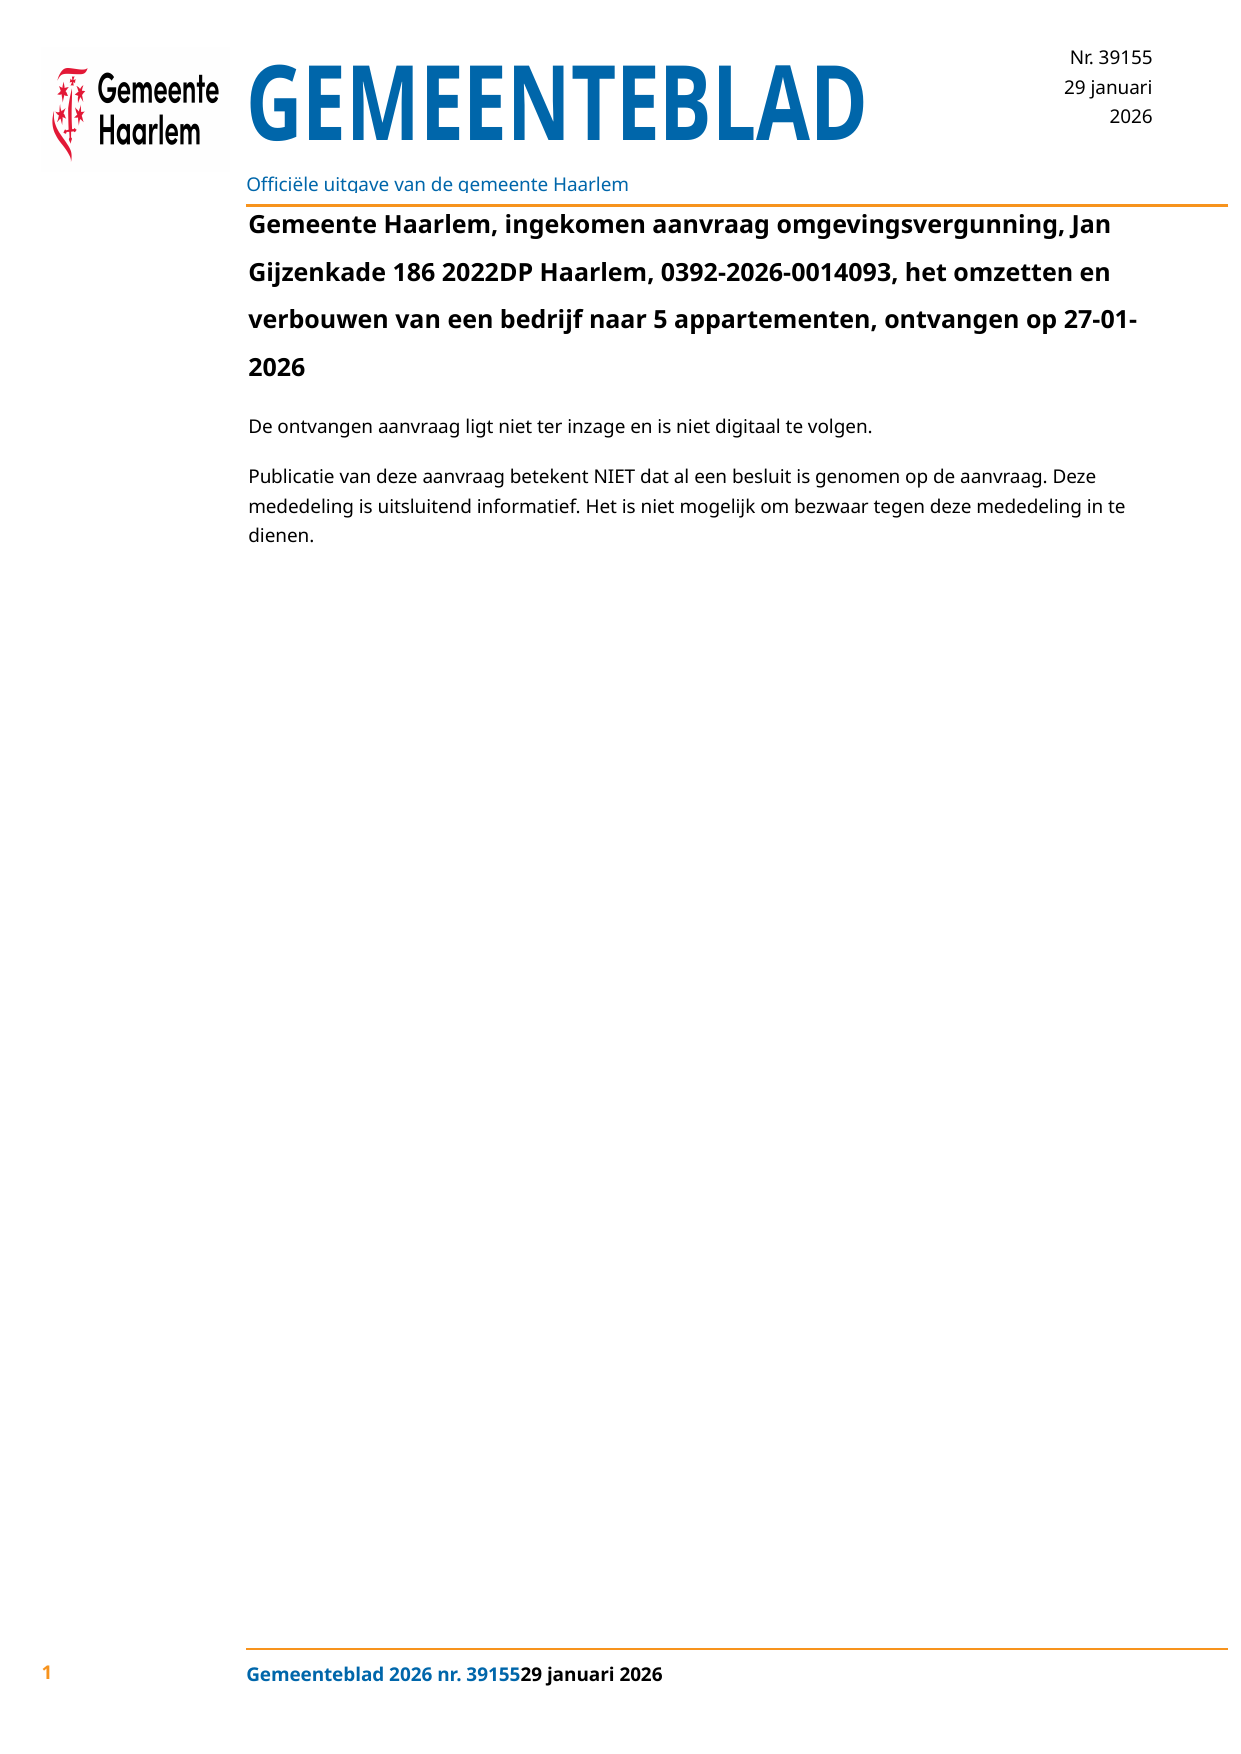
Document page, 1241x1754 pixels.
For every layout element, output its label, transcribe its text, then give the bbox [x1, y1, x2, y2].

picture [41, 47, 231, 172]
text Publicatie van deze aanvraag betekent NIET dat al een besluit is genomen op de aanvraag. Deze mededeling is uitsluitend informatief. Het is niet mogelijk om bezwaar tegen deze mededeling in te dienen. [248, 463, 1152, 548]
text De ontvangen aanvraag ligt niet ter inzage en is niet digitaal te volgen. [248, 413, 1152, 439]
text Gemeente Haarlem, ingekomen aanvraag omgevingsvergunning, Jan Gijzenkade 186 2022DP Haarlem, 0392-2026-0014093, het omzetten en verbouwen van een bedrijf naar 5 appartementen, ontvangen op 27-01-2026 [248, 207, 1152, 384]
